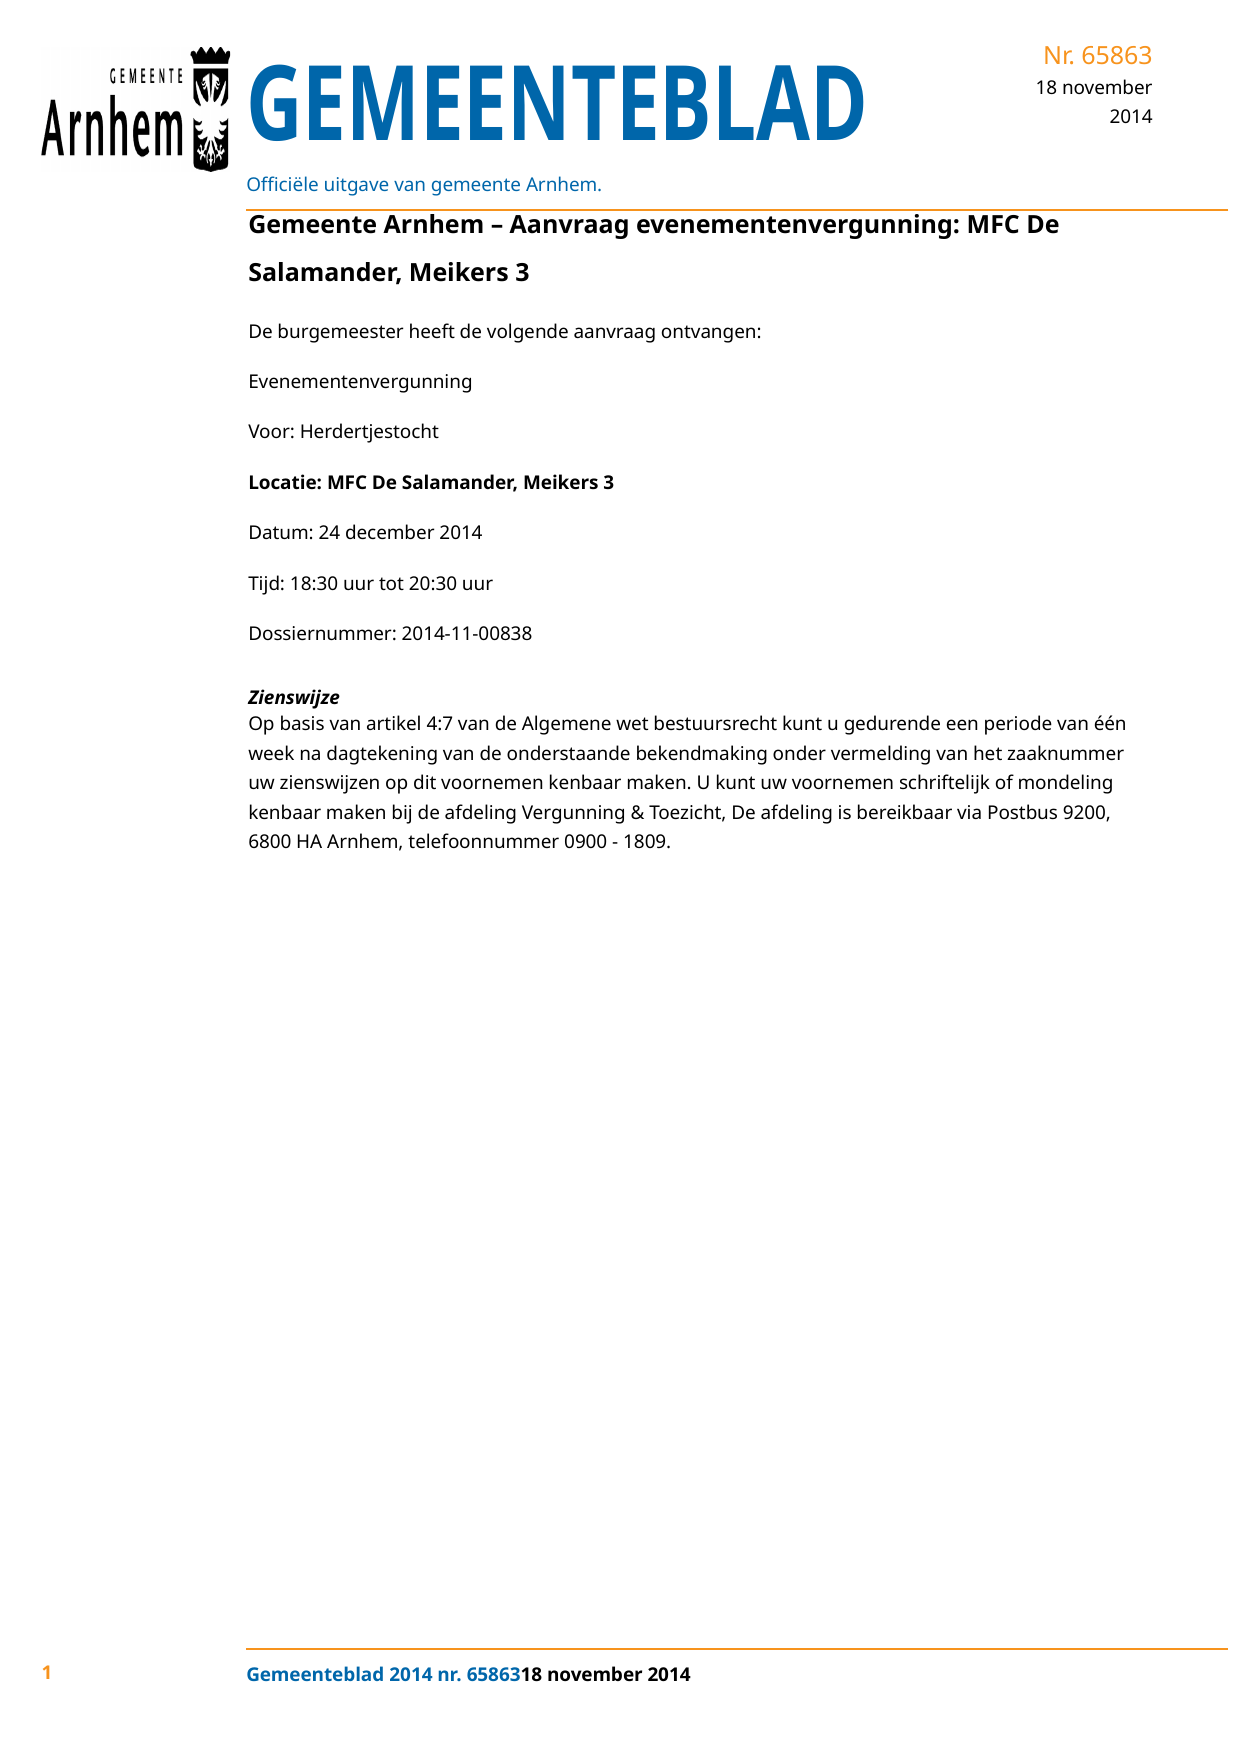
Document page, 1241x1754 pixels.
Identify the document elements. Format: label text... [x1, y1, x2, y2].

text Tijd: 18:30 uur tot 20:30 uur [248, 570, 1152, 596]
text Voor: Herdertjestocht [248, 419, 1152, 444]
text De burgemeester heeft de volgende aanvraag ontvangen: [248, 318, 1152, 344]
picture [41, 47, 231, 172]
text Dossiernummer: 2014-11-00838 [248, 620, 1152, 646]
text Gemeente Arnhem – Aanvraag evenementenvergunning: MFC De Salamander, Meikers 3 [248, 211, 1152, 288]
text Evenementenvergunning [248, 368, 1152, 394]
text Op basis van artikel 4:7 van de Algemene wet bestuursrecht kunt u gedurende een periode van één week na dagtekening van de onderstaande bekendmaking onder vermelding van het zaaknummer uw zienswijzen op dit voornemen kenbaar maken. U kunt uw voornemen schriftelijk of mondeling kenbaar maken bij de afdeling Vergunning & Toezicht, De afdeling is bereikbaar via Postbus 9200, 6800 HA Arnhem, telefoonnummer 0900 - 1809. [248, 710, 1152, 854]
text Datum: 24 december 2014 [248, 519, 1152, 545]
text Locatie: MFC De Salamander, Meikers 3 [248, 469, 1152, 495]
text Zienswijze [248, 684, 1152, 710]
